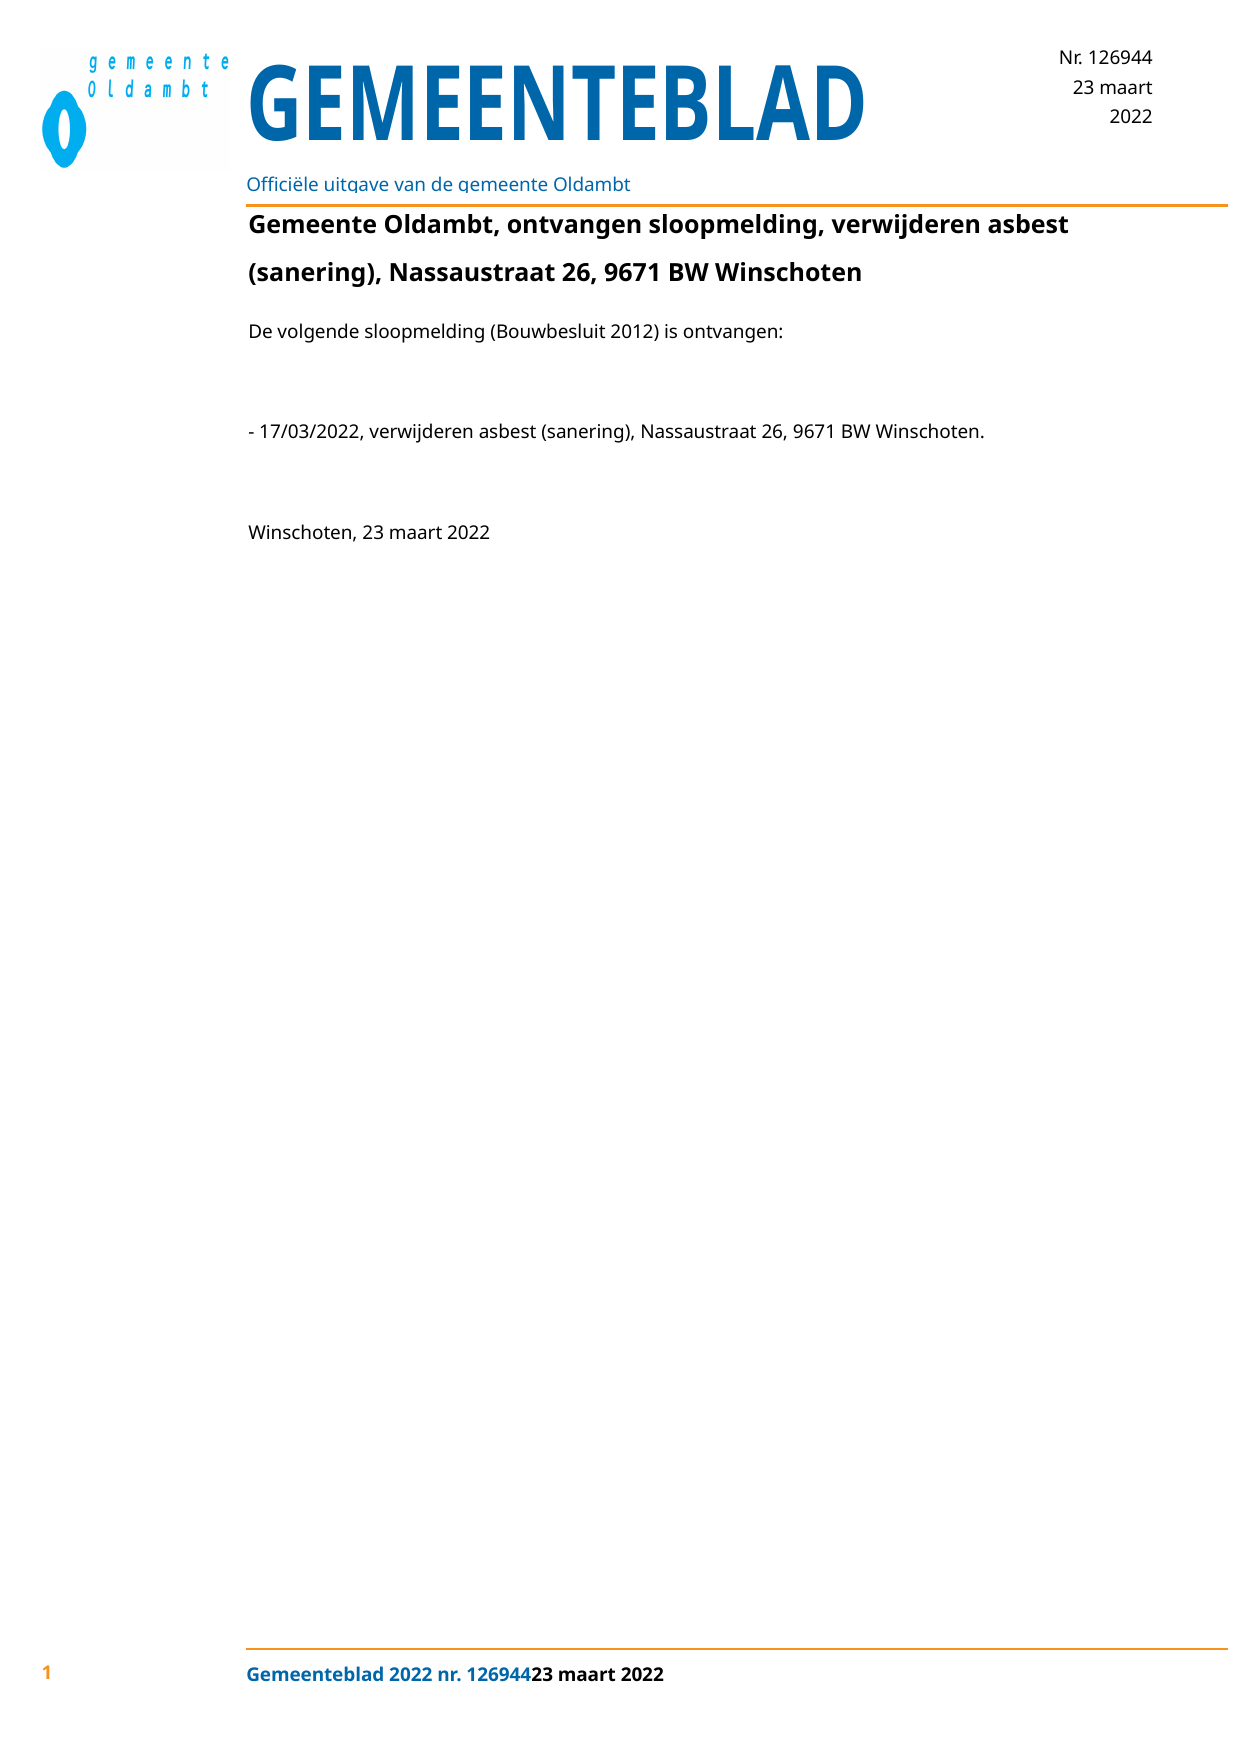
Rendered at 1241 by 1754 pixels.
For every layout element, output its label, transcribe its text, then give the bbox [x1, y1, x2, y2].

text - 17/03/2022, verwijderen asbest (sanering), Nassaustraat 26, 9671 BW Winschoten. [248, 419, 1152, 444]
text Gemeente Oldambt, ontvangen sloopmelding, verwijderen asbest (sanering), Nassaustraat 26, 9671 BW Winschoten [248, 207, 1152, 288]
picture [41, 47, 231, 172]
text De volgende sloopmelding (Bouwbesluit 2012) is ontvangen: [248, 318, 1152, 344]
text Winschoten, 23 maart 2022 [248, 519, 1152, 545]
